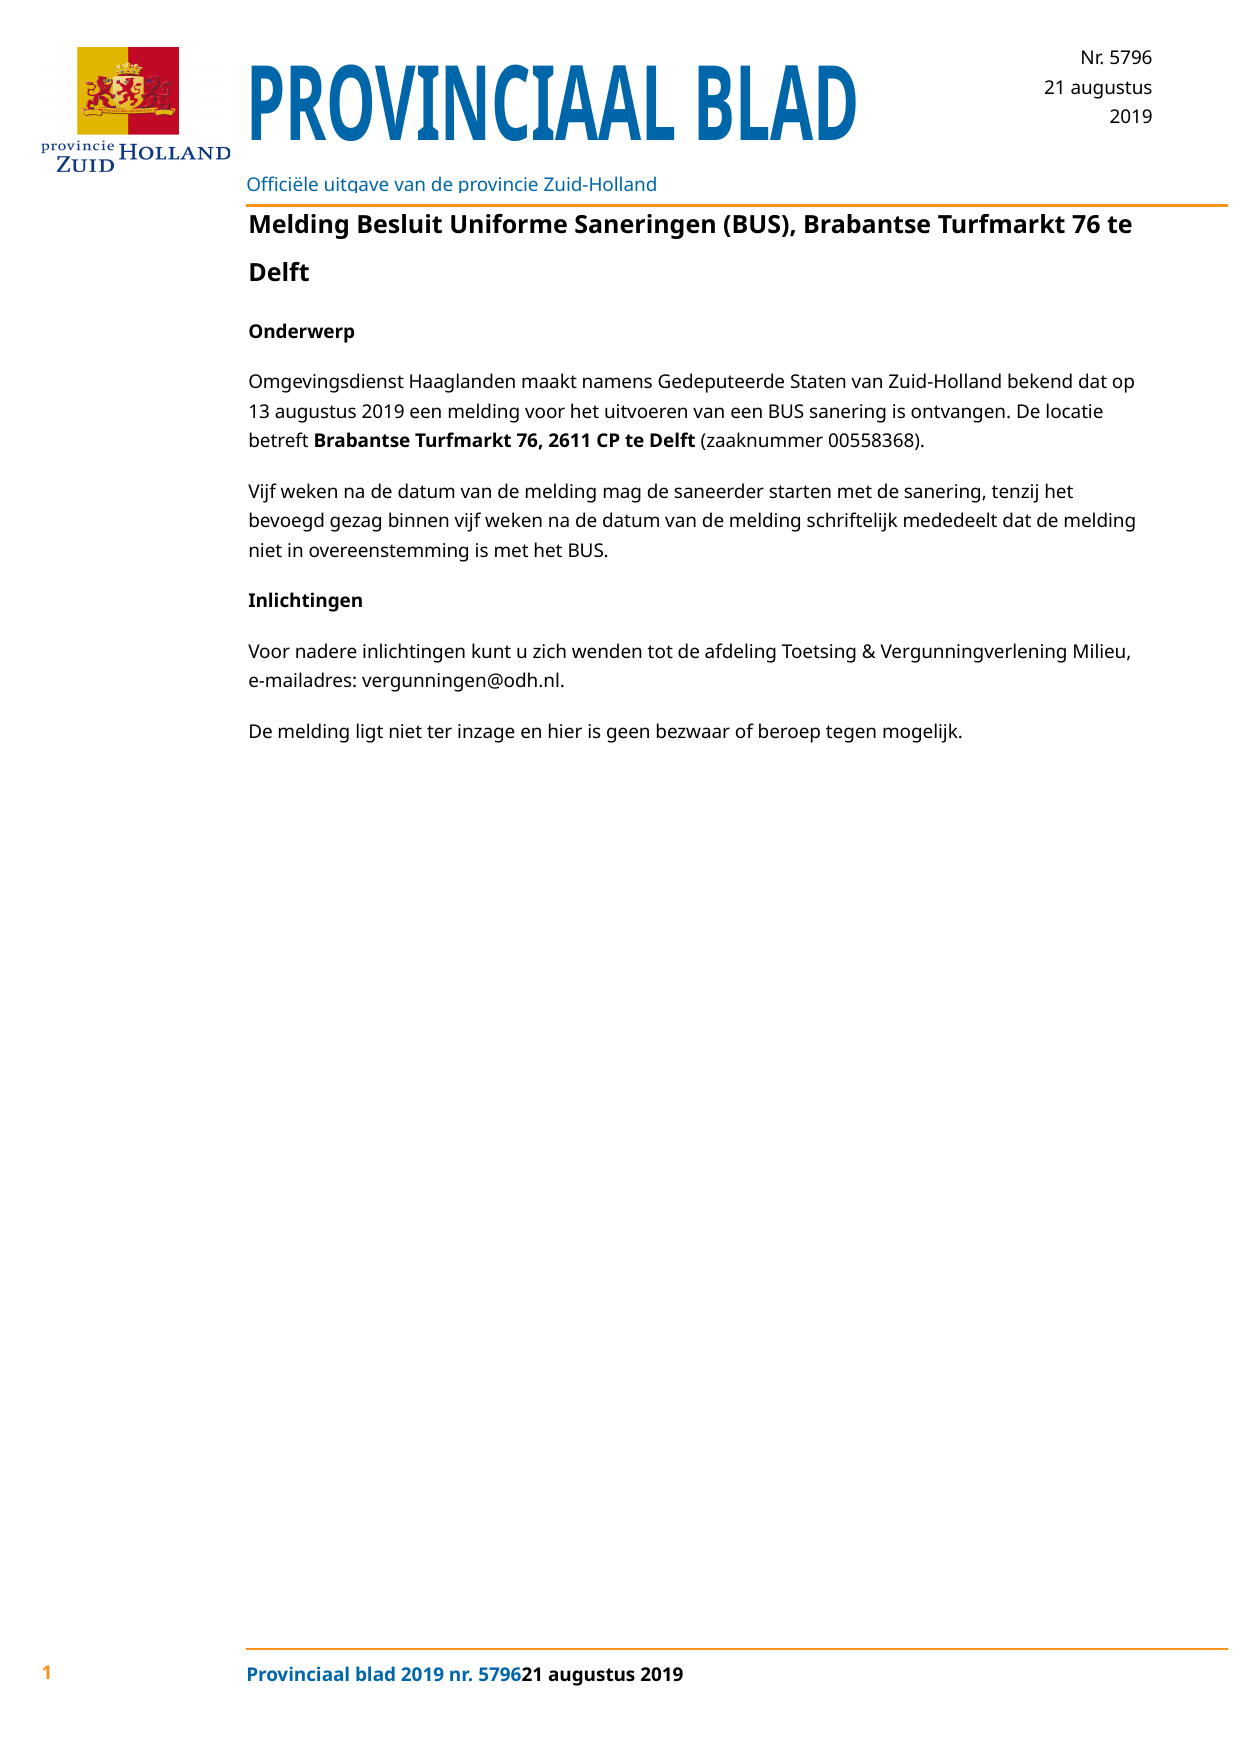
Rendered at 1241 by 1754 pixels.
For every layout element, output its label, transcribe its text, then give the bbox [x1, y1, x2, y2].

text Inlichtingen [248, 587, 1152, 613]
text De melding ligt niet ter inzage en hier is geen bezwaar of beroep tegen mogelijk. [248, 718, 1152, 744]
text Omgevingsdienst Haaglanden maakt namens Gedeputeerde Staten van Zuid-Holland bekend dat op 13 augustus 2019 een melding voor het uitvoeren van een BUS sanering is ontvangen. De locatie betreft Brabantse Turfmarkt 76, 2611 CP te Delft (zaaknummer 00558368). [248, 368, 1152, 453]
text Melding Besluit Uniforme Saneringen (BUS), Brabantse Turfmarkt 76 te Delft [248, 207, 1152, 288]
picture [41, 47, 231, 172]
text Onderwerp [248, 318, 1152, 344]
text Voor nadere inlichtingen kunt u zich wenden tot de afdeling Toetsing & Vergunningverlening Milieu, e-mailadres: vergunningen@odh.nl. [248, 638, 1152, 693]
text Vijf weken na de datum van de melding mag de saneerder starten met de sanering, tenzij het bevoegd gezag binnen vijf weken na de datum van de melding schriftelijk mededeelt dat de melding niet in overeenstemming is met het BUS. [248, 478, 1152, 563]
